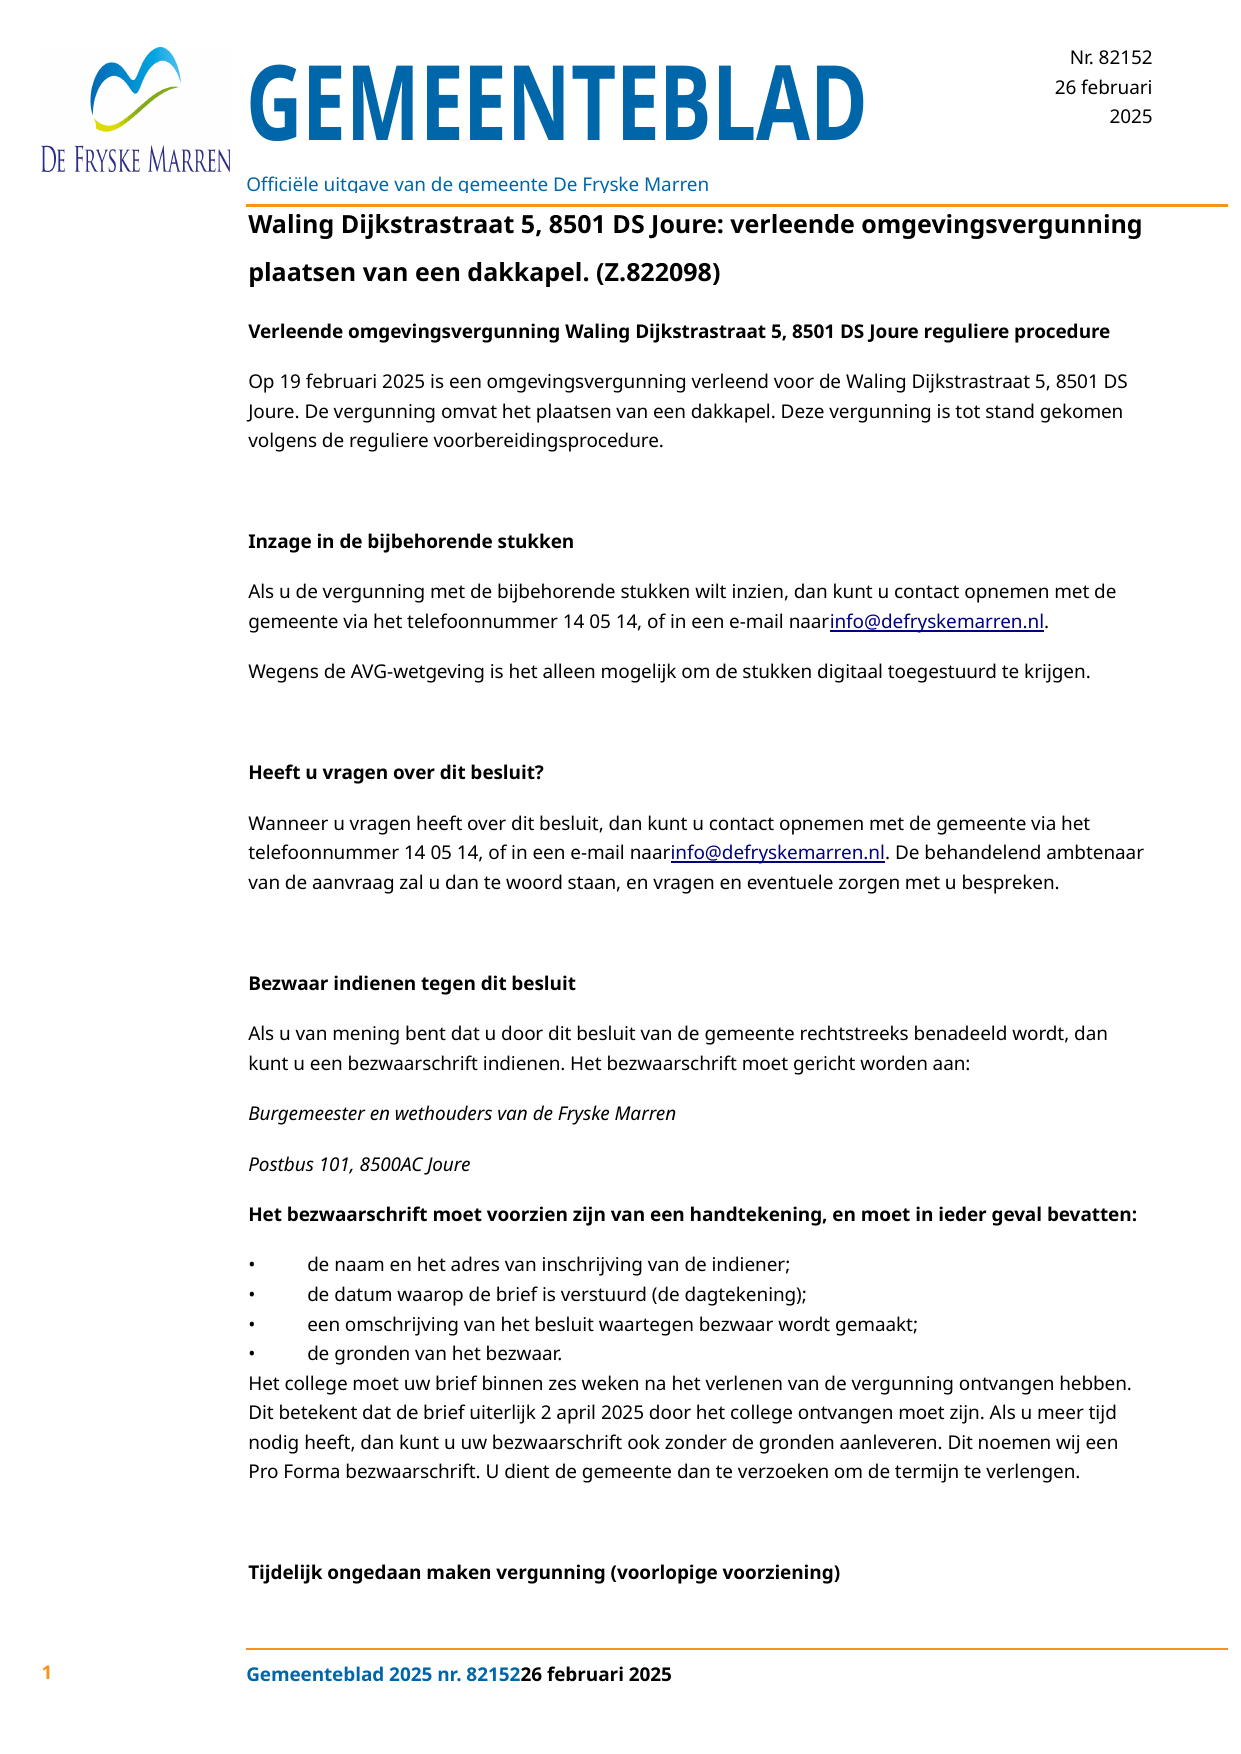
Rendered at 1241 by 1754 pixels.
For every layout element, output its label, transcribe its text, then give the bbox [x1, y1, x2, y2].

text Heeft u vragen over dit besluit? [248, 759, 1152, 785]
text Verleende omgevingsvergunning Waling Dijkstrastraat 5, 8501 DS Joure reguliere procedure [248, 318, 1152, 344]
list de naam en het adres van inschrijving van de indiener; [248, 1252, 1152, 1277]
text Op 19 februari 2025 is een omgevingsvergunning verleend voor de Waling Dijkstrastraat 5, 8501 DS Joure. De vergunning omvat het plaatsen van een dakkapel. Deze vergunning is tot stand gekomen volgens de reguliere voorbereidingsprocedure. [248, 368, 1152, 453]
text Bezwaar indienen tegen dit besluit [248, 970, 1152, 996]
text Het bezwaarschrift moet voorzien zijn van een handtekening, en moet in ieder geval bevatten: [248, 1201, 1152, 1227]
list de datum waarop de brief is verstuurd (de dagtekening); [248, 1281, 1152, 1307]
text Als u van mening bent dat u door dit besluit van de gemeente rechtstreeks benadeeld wordt, dan kunt u een bezwaarschrift indienen. Het bezwaarschrift moet gericht worden aan: [248, 1020, 1152, 1076]
text Postbus 101, 8500AC Joure [248, 1151, 1152, 1177]
text Het college moet uw brief binnen zes weken na het verlenen van de vergunning ontvangen hebben. Dit betekent dat de brief uiterlijk 2 april 2025 door het college ontvangen moet zijn. Als u meer tijd nodig heeft, dan kunt u uw bezwaarschrift ook zonder de gronden aanleveren. Dit noemen wij een Pro Forma bezwaarschrift. U dient de gemeente dan te verzoeken om de termijn te verlengen. [248, 1370, 1152, 1484]
text Als u de vergunning met de bijbehorende stukken wilt inzien, dan kunt u contact opnemen met de gemeente via het telefoonnummer 14 05 14, of in een e-mail naarinfo@defryskemarren.nl. [248, 579, 1152, 634]
text Waling Dijkstrastraat 5, 8501 DS Joure: verleende omgevingsvergunning plaatsen van een dakkapel. (Z.822098) [248, 207, 1152, 288]
text Tijdelijk ongedaan maken vergunning (voorlopige voorziening) [248, 1559, 1152, 1585]
text Burgemeester en wethouders van de Fryske Marren [248, 1100, 1152, 1126]
text Inzage in de bijbehorende stukken [248, 528, 1152, 554]
picture [41, 47, 231, 172]
text Wanneer u vragen heeft over dit besluit, dan kunt u contact opnemen met de gemeente via het telefoonnummer 14 05 14, of in een e-mail naarinfo@defryskemarren.nl. De behandelend ambtenaar van de aanvraag zal u dan te woord staan, en vragen en eventuele zorgen met u bespreken. [248, 810, 1152, 895]
list een omschrijving van het besluit waartegen bezwaar wordt gemaakt; [248, 1311, 1152, 1337]
list de gronden van het bezwaar. [248, 1340, 1152, 1366]
text Wegens de AVG-wetgeving is het alleen mogelijk om de stukken digitaal toegestuurd te krijgen. [248, 659, 1152, 684]
